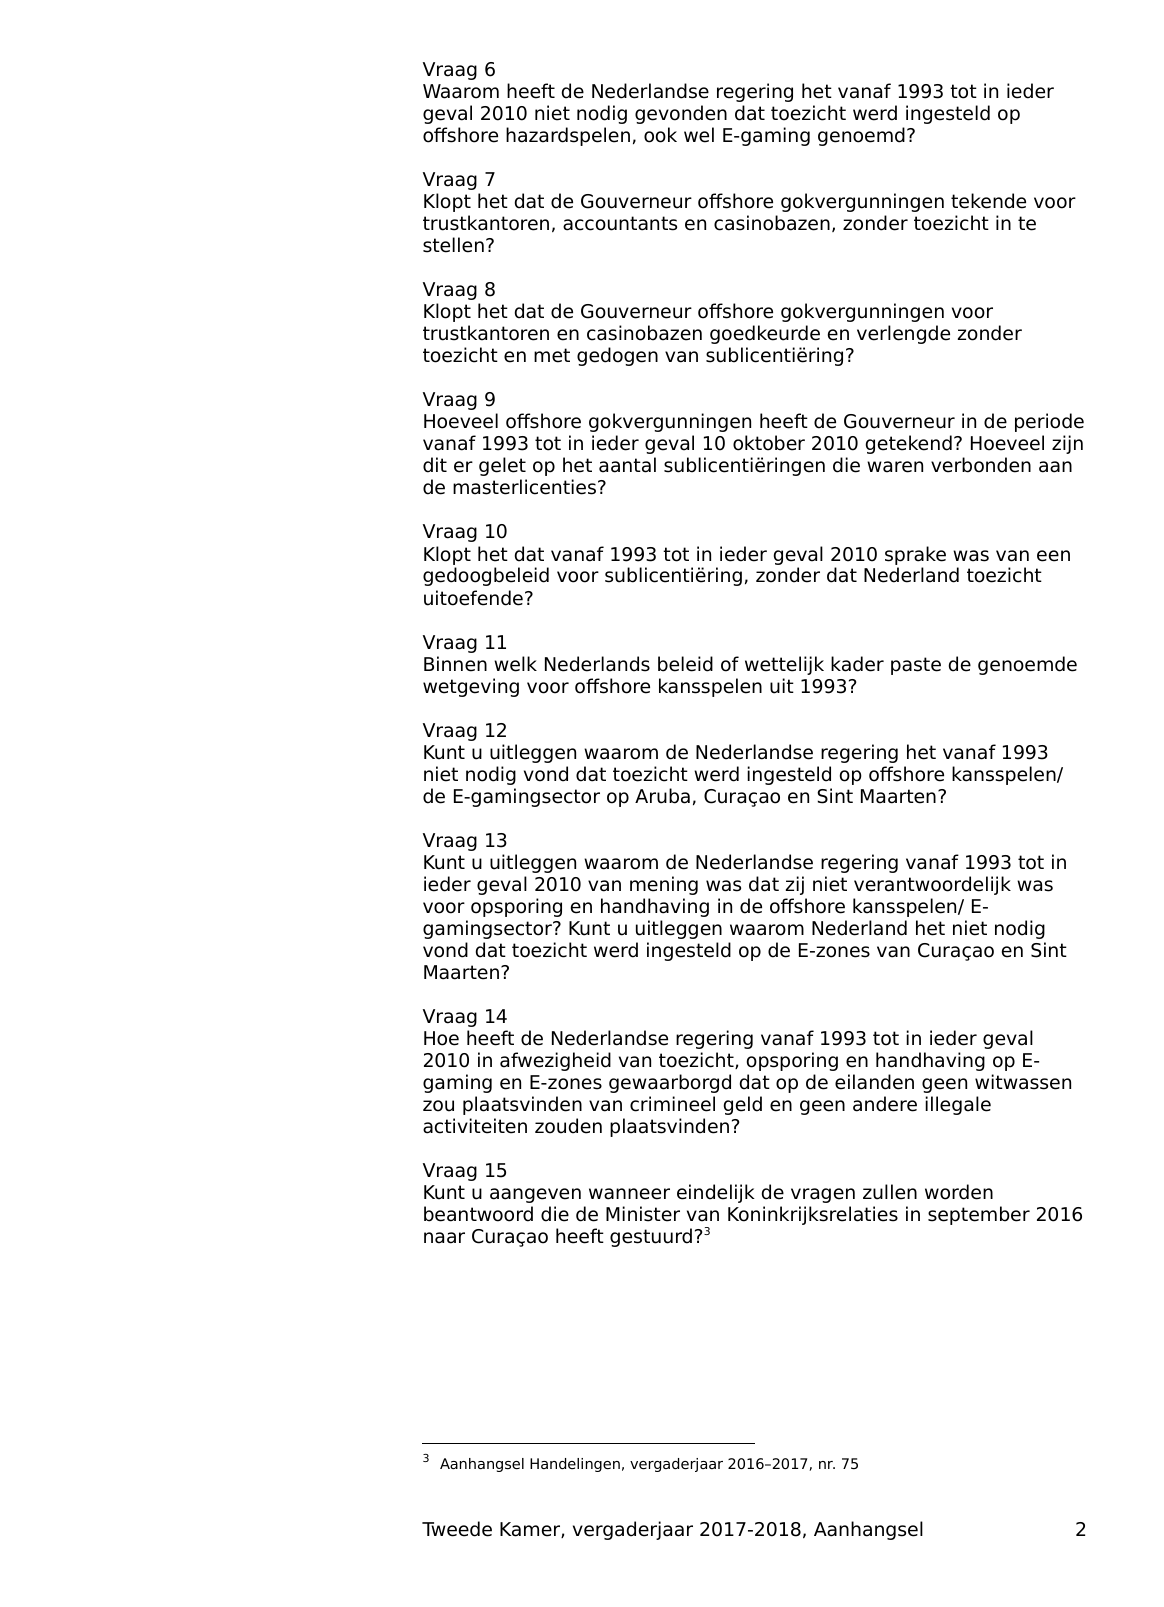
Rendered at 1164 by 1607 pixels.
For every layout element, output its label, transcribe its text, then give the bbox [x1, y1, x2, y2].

text Klopt het dat de Gouverneur offshore gokvergunningen tekende voor trustkantoren, accountants en casinobazen, zonder toezicht in te stellen? [422, 191, 1087, 257]
text Vraag 11 [422, 632, 1087, 653]
text Vraag 6 [422, 59, 1087, 81]
text Klopt het dat de Gouverneur offshore gokvergunningen voor trustkantoren en casinobazen goedkeurde en verlengde zonder toezicht en met gedogen van sublicentiëring? [422, 301, 1087, 367]
text Kunt u uitleggen waarom de Nederlandse regering het vanaf 1993 niet nodig vond dat toezicht werd ingesteld op offshore kansspelen/ de E-gamingsector op Aruba, Curaçao en Sint Maarten? [422, 742, 1087, 808]
text Vraag 7 [422, 169, 1087, 191]
text Hoeveel offshore gokvergunningen heeft de Gouverneur in de periode vanaf 1993 tot in ieder geval 10 oktober 2010 getekend? Hoeveel zijn dit er gelet op het aantal sublicentiëringen die waren verbonden aan de masterlicenties? [422, 411, 1087, 499]
text Binnen welk Nederlands beleid of wettelijk kader paste de genoemde wetgeving voor offshore kansspelen uit 1993? [422, 653, 1087, 697]
text Vraag 12 [422, 720, 1087, 742]
text Vraag 13 [422, 830, 1087, 852]
text Klopt het dat vanaf 1993 tot in ieder geval 2010 sprake was van een gedoogbeleid voor sublicentiëring, zonder dat Nederland toezicht uitoefende? [422, 543, 1087, 609]
text Vraag 14 [422, 1006, 1087, 1028]
text Kunt u uitleggen waarom de Nederlandse regering vanaf 1993 tot in ieder geval 2010 van mening was dat zij niet verantwoordelijk was voor opsporing en handhaving in de offshore kansspelen/ E-gamingsector? Kunt u uitleggen waarom Nederland het niet nodig vond dat toezicht werd ingesteld op de E-zones van Curaçao en Sint Maarten? [422, 852, 1087, 984]
text Kunt u aangeven wanneer eindelijk de vragen zullen worden beantwoord die de Minister van Koninkrijksrelaties in september 2016 naar Curaçao heeft gestuurd? [422, 1182, 1087, 1248]
text Vraag 15 [422, 1160, 1087, 1182]
text Aanhangsel Handelingen, vergaderjaar 2016–2017, nr. 75 [422, 1452, 1087, 1474]
text Vraag 8 [422, 279, 1087, 301]
text Vraag 10 [422, 521, 1087, 543]
text Waarom heeft de Nederlandse regering het vanaf 1993 tot in ieder geval 2010 niet nodig gevonden dat toezicht werd ingesteld op offshore hazardspelen, ook wel E-gaming genoemd? [422, 81, 1087, 147]
text Hoe heeft de Nederlandse regering vanaf 1993 tot in ieder geval 2010 in afwezigheid van toezicht, opsporing en handhaving op E-gaming en E-zones gewaarborgd dat op de eilanden geen witwassen zou plaatsvinden van crimineel geld en geen andere illegale activiteiten zouden plaatsvinden? [422, 1028, 1087, 1138]
text Vraag 9 [422, 389, 1087, 411]
